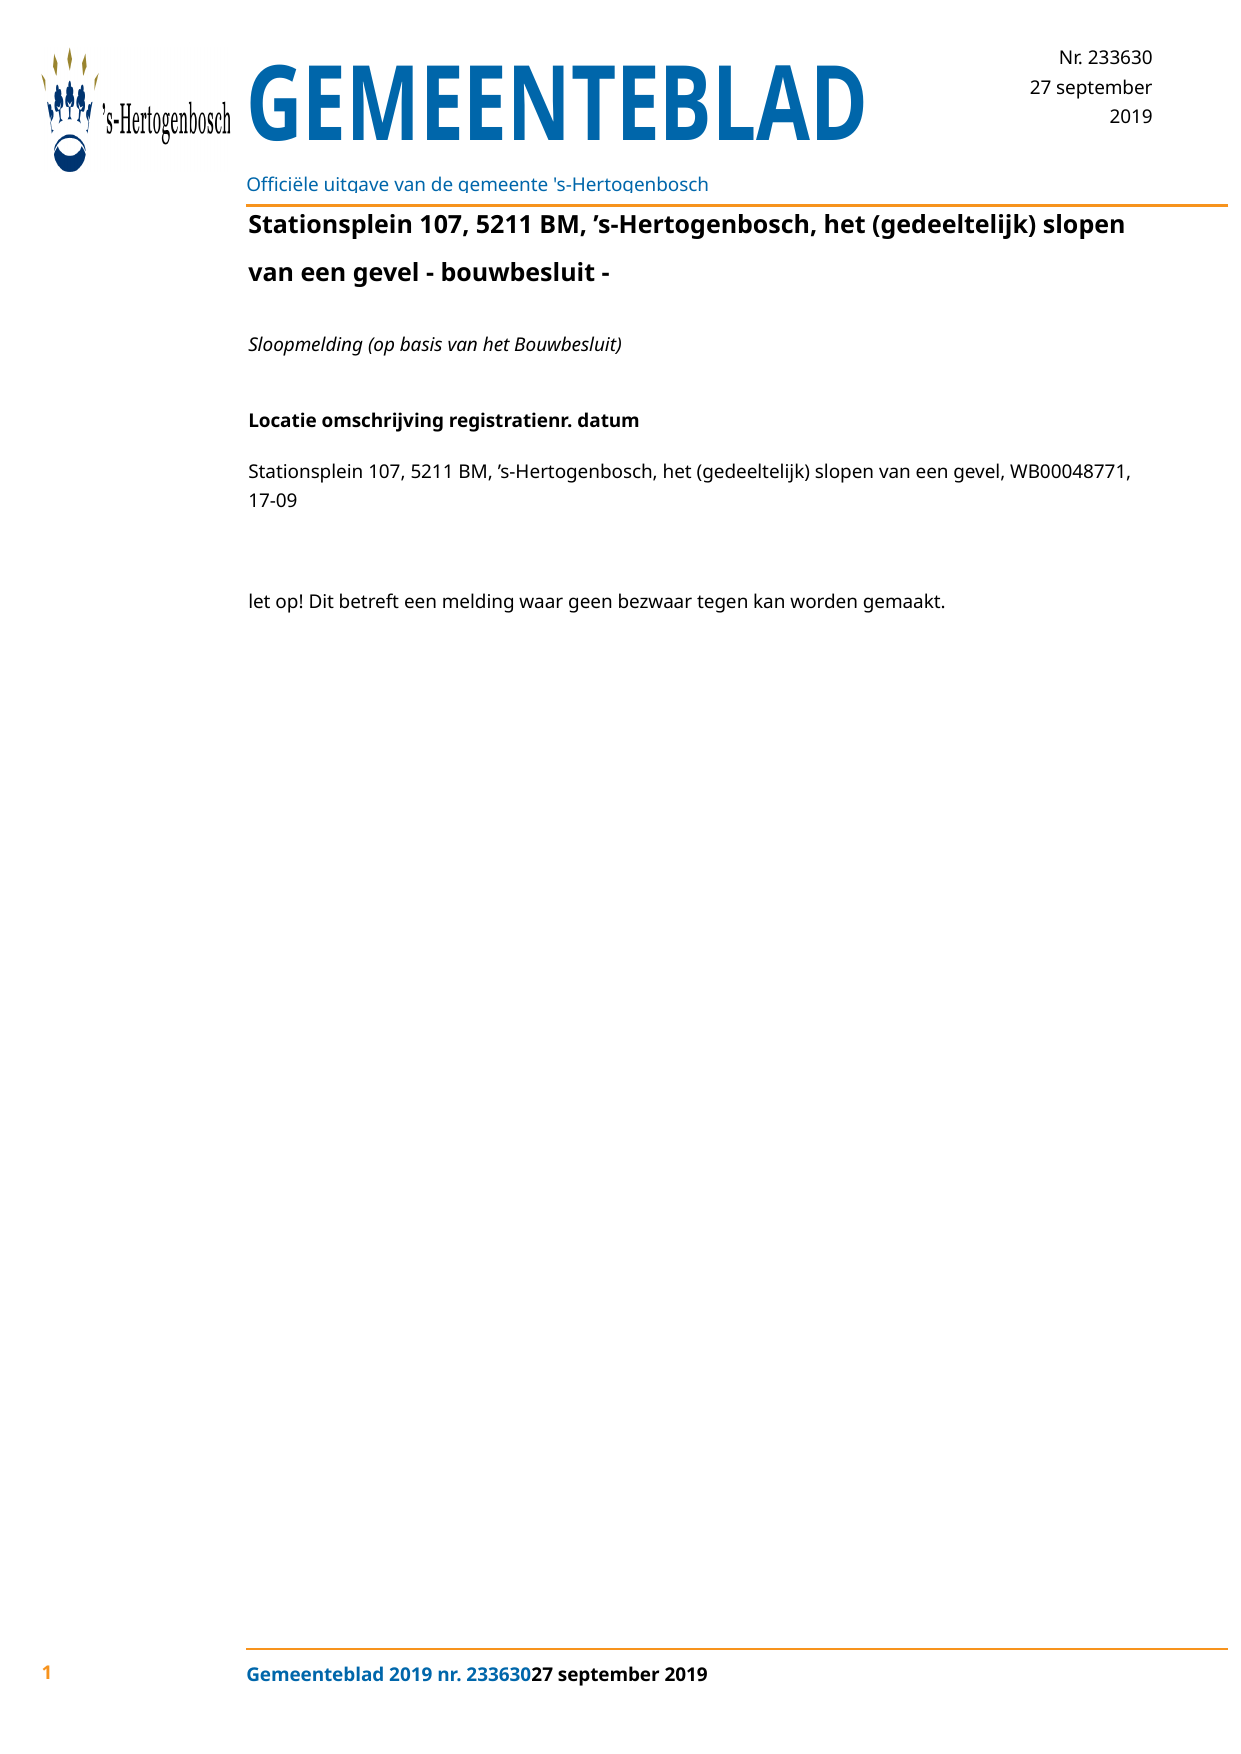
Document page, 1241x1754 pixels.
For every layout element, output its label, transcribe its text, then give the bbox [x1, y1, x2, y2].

text Stationsplein 107, 5211 BM, ’s-Hertogenbosch, het (gedeeltelijk) slopen van een gevel - bouwbesluit - [248, 207, 1152, 288]
picture [41, 47, 231, 172]
text Locatie omschrijving registratienr. datum [248, 408, 1152, 433]
text let op! Dit betreft een melding waar geen bezwaar tegen kan worden gemaakt. [248, 588, 1152, 614]
text Stationsplein 107, 5211 BM, ’s-Hertogenbosch, het (gedeeltelijk) slopen van een gevel, WB00048771, 17-09 [248, 458, 1152, 513]
text Sloopmelding (op basis van het Bouwbesluit) [248, 331, 1152, 357]
